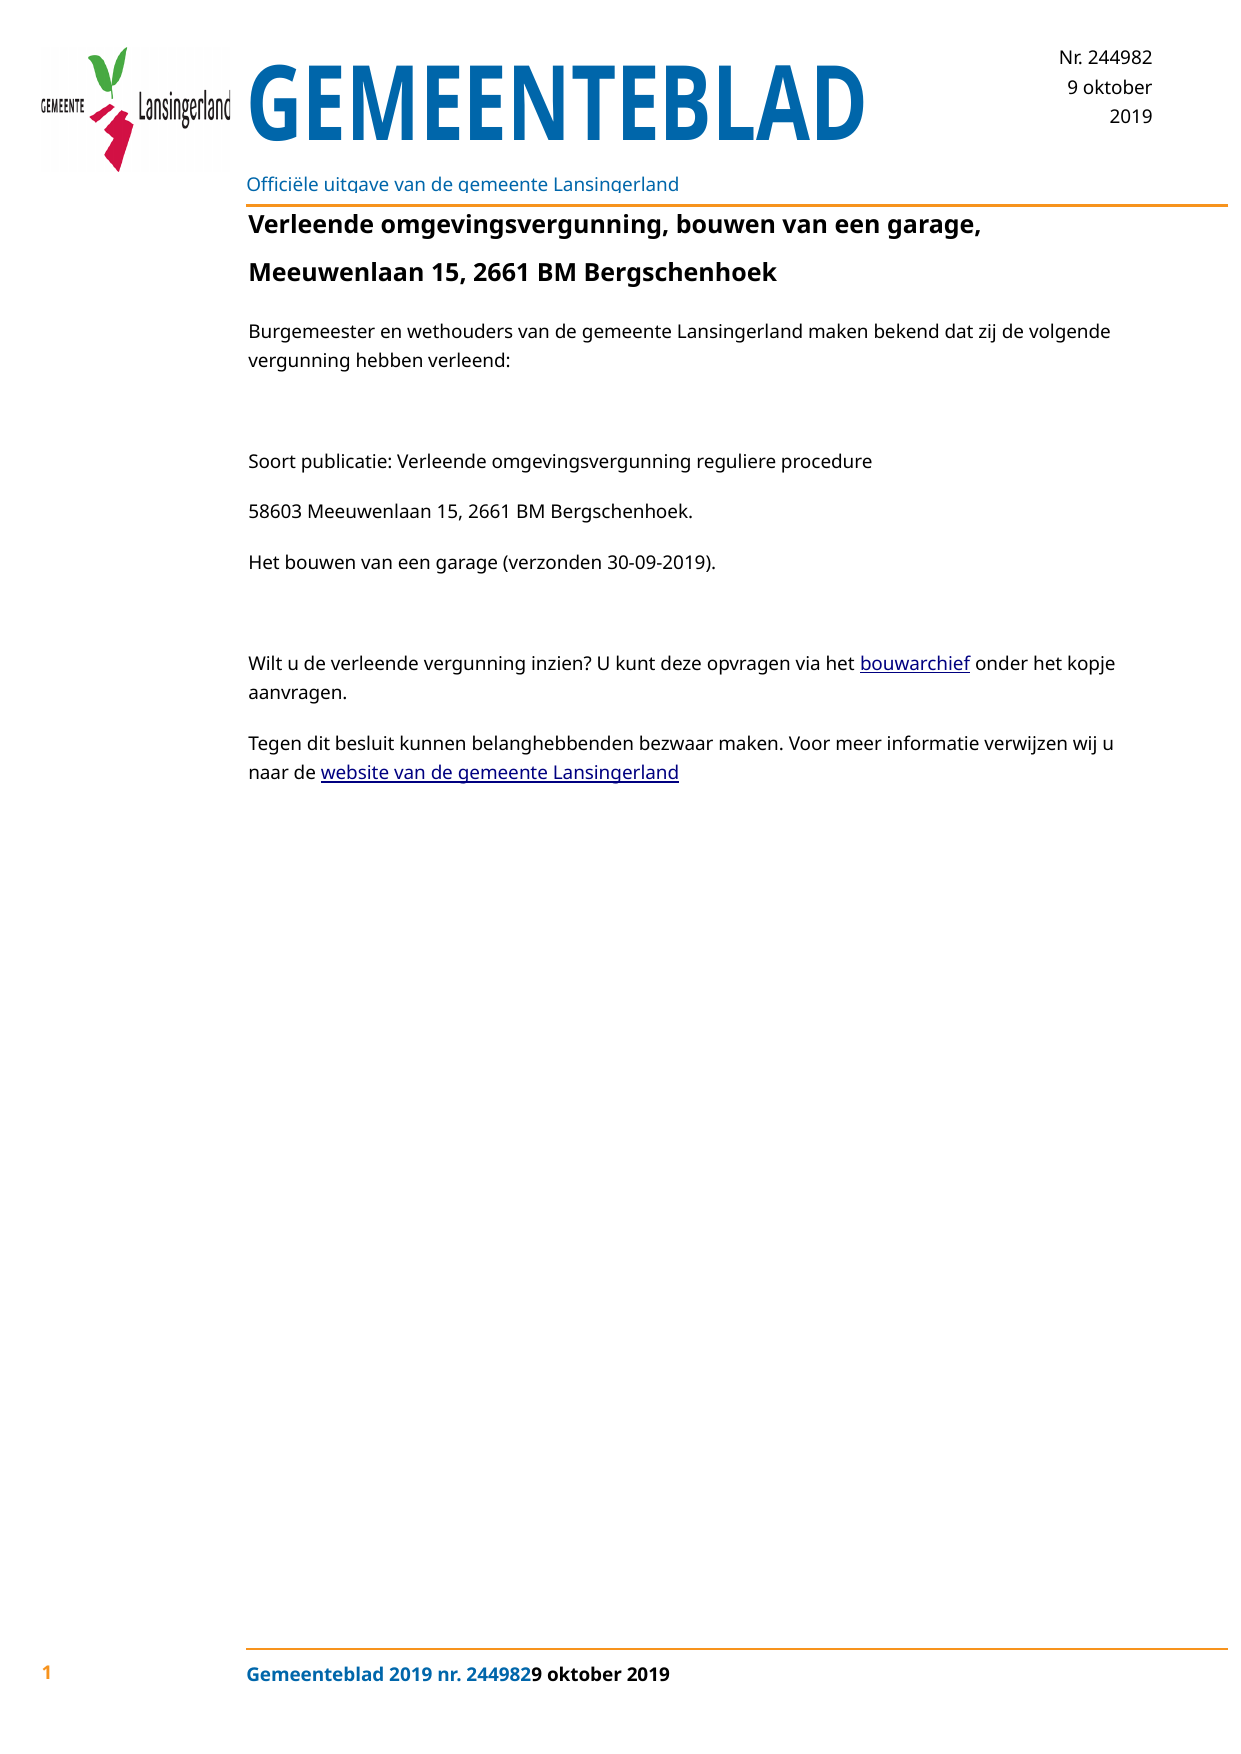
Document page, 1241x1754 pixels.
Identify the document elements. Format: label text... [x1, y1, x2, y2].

text Het bouwen van een garage (verzonden 30-09-2019). [248, 549, 1152, 575]
picture [41, 47, 231, 172]
text Verleende omgevingsvergunning, bouwen van een garage, Meeuwenlaan 15, 2661 BM Bergschenhoek [248, 207, 1152, 288]
text 58603 Meeuwenlaan 15, 2661 BM Bergschenhoek. [248, 499, 1152, 524]
text Burgemeester en wethouders van de gemeente Lansingerland maken bekend dat zij de volgende vergunning hebben verleend: [248, 318, 1152, 373]
text Soort publicatie: Verleende omgevingsvergunning reguliere procedure [248, 448, 1152, 474]
text Tegen dit besluit kunnen belanghebbenden bezwaar maken. Voor meer informatie verwijzen wij u naar de website van de gemeente Lansingerland [248, 730, 1152, 785]
text Wilt u de verleende vergunning inzien? U kunt deze opvragen via het bouwarchief onder het kopje aanvragen. [248, 650, 1152, 705]
